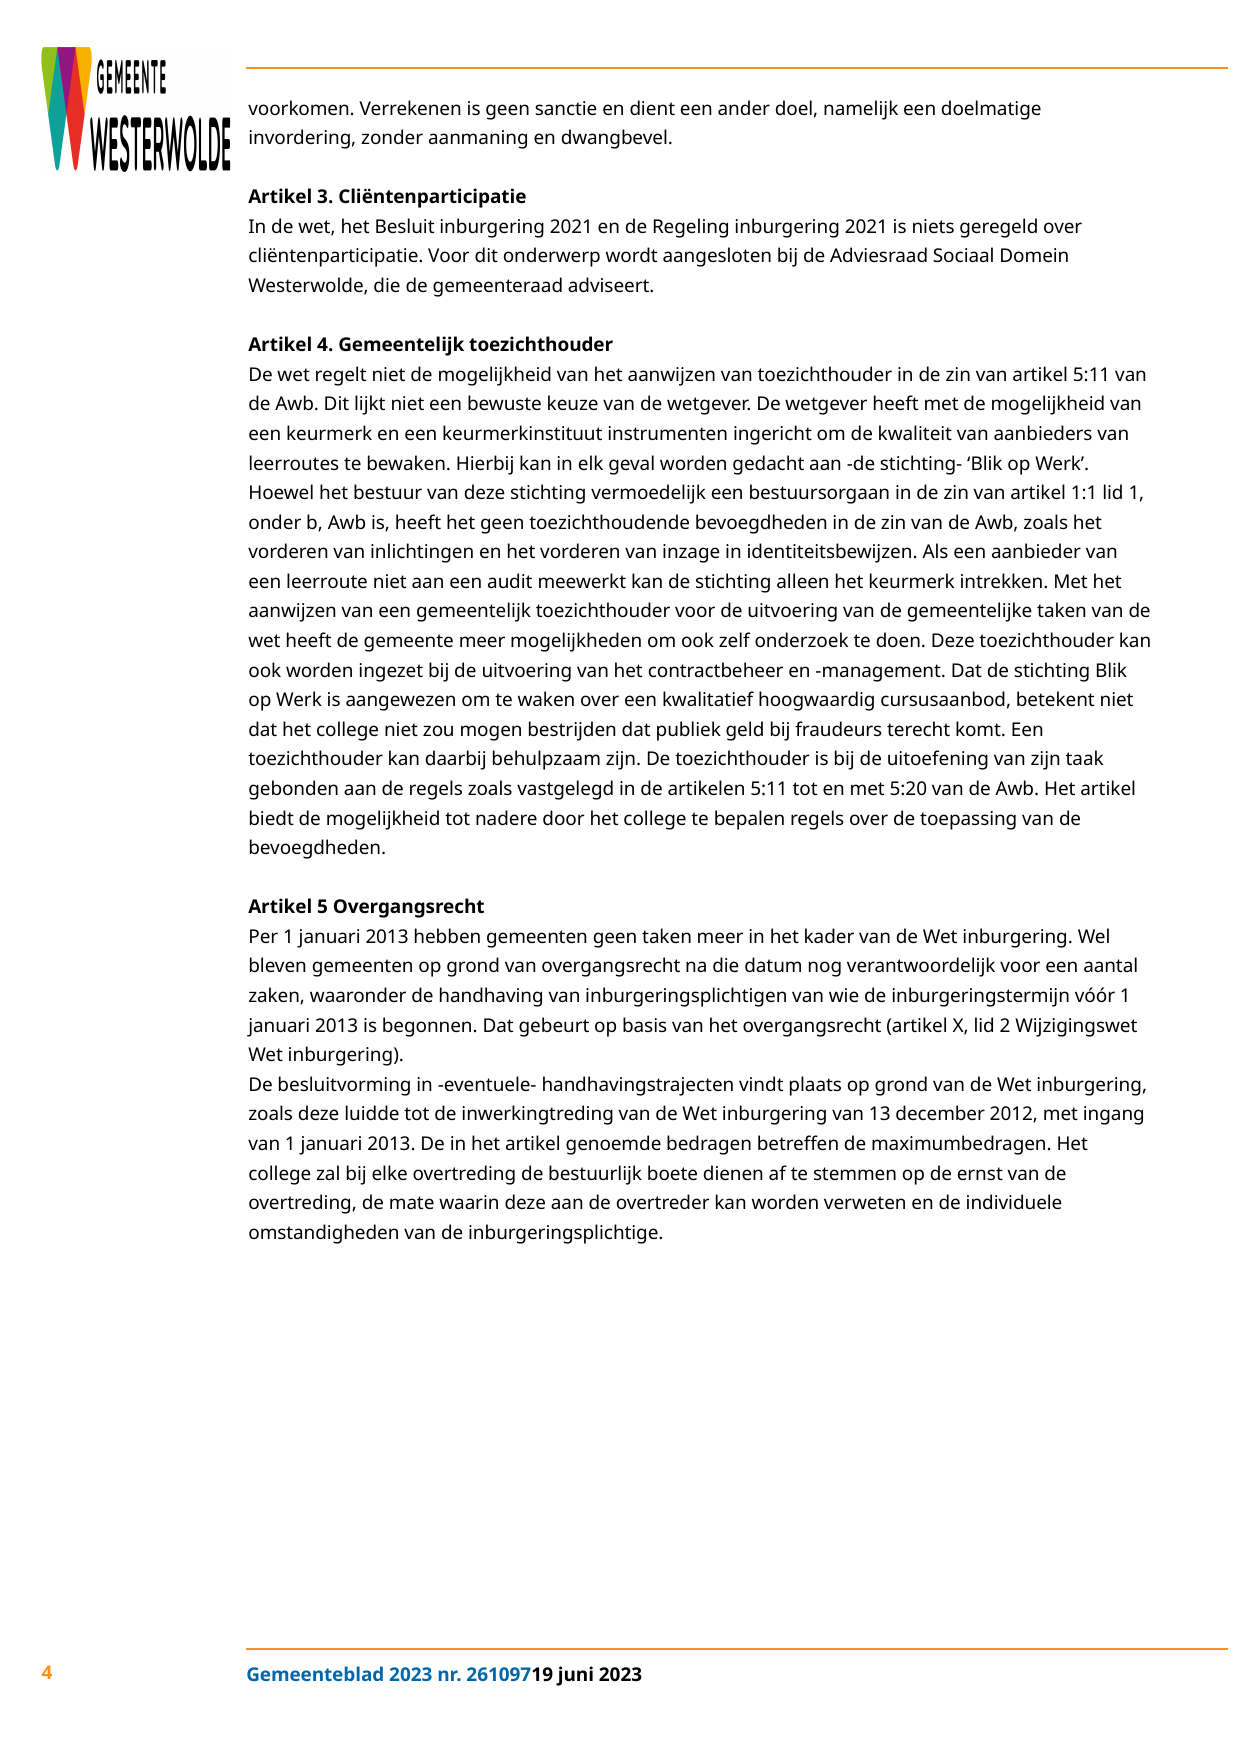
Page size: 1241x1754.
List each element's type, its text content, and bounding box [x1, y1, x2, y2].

text In de wet, het Besluit inburgering 2021 en de Regeling inburgering 2021 is niets geregeld over cliëntenparticipatie. Voor dit onderwerp wordt aangesloten bij de Adviesraad Sociaal Domein Westerwolde, die de gemeenteraad adviseert. [248, 213, 1152, 298]
text Artikel 5 Overgangsrecht [248, 893, 1152, 919]
text Artikel 4. Gemeentelijk toezichthouder [248, 331, 1152, 357]
text De wet regelt niet de mogelijkheid van het aanwijzen van toezichthouder in de zin van artikel 5:11 van de Awb. Dit lijkt niet een bewuste keuze van de wetgever. De wetgever heeft met de mogelijkheid van een keurmerk en een keurmerkinstituut instrumenten ingericht om de kwaliteit van aanbieders van leerroutes te bewaken. Hierbij kan in elk geval worden gedacht aan -de stichting- ‘Blik op Werk’. Hoewel het bestuur van deze stichting vermoedelijk een bestuursorgaan in de zin van artikel 1:1 lid 1, onder b, Awb is, heeft het geen toezichthoudende bevoegdheden in de zin van de Awb, zoals het vorderen van inlichtingen en het vorderen van inzage in identiteitsbewijzen. Als een aanbieder van een leerroute niet aan een audit meewerkt kan de stichting alleen het keurmerk intrekken. Met het aanwijzen van een gemeentelijk toezichthouder voor de uitvoering van de gemeentelijke taken van de wet heeft de gemeente meer mogelijkheden om ook zelf onderzoek te doen. Deze toezichthouder kan ook worden ingezet bij de uitvoering van het contractbeheer en -management. Dat de stichting Blik op Werk is aangewezen om te waken over een kwalitatief hoogwaardig cursusaanbod, betekent niet dat het college niet zou mogen bestrijden dat publiek geld bij fraudeurs terecht komt. Een toezichthouder kan daarbij behulpzaam zijn. De toezichthouder is bij de uitoefening van zijn taak gebonden aan de regels zoals vastgelegd in de artikelen 5:11 tot en met 5:20 van de Awb. Het artikel biedt de mogelijkheid tot nadere door het college te bepalen regels over de toepassing van de bevoegdheden. [248, 361, 1152, 860]
text voorkomen. Verrekenen is geen sanctie en dient een ander doel, namelijk een doelmatige invordering, zonder aanmaning en dwangbevel. [248, 95, 1152, 150]
text Per 1 januari 2013 hebben gemeenten geen taken meer in het kader van de Wet inburgering. Wel bleven gemeenten op grond van overgangsrecht na die datum nog verantwoordelijk voor een aantal zaken, waaronder de handhaving van inburgeringsplichtigen van wie de inburgeringstermijn vóór 1 januari 2013 is begonnen. Dat gebeurt op basis van het overgangsrecht (artikel X, lid 2 Wijzigingswet Wet inburgering). [248, 923, 1152, 1067]
text De besluitvorming in -eventuele- handhavingstrajecten vindt plaats op grond van de Wet inburgering, zoals deze luidde tot de inwerkingtreding van de Wet inburgering van 13 december 2012, met ingang van 1 januari 2013. De in het artikel genoemde bedragen betreffen de maximumbedragen. Het college zal bij elke overtreding de bestuurlijk boete dienen af te stemmen op de ernst van de overtreding, de mate waarin deze aan de overtreder kan worden verweten en de individuele omstandigheden van de inburgeringsplichtige. [248, 1071, 1152, 1245]
text Artikel 3. Cliëntenparticipatie [248, 183, 1152, 209]
picture [41, 47, 231, 172]
